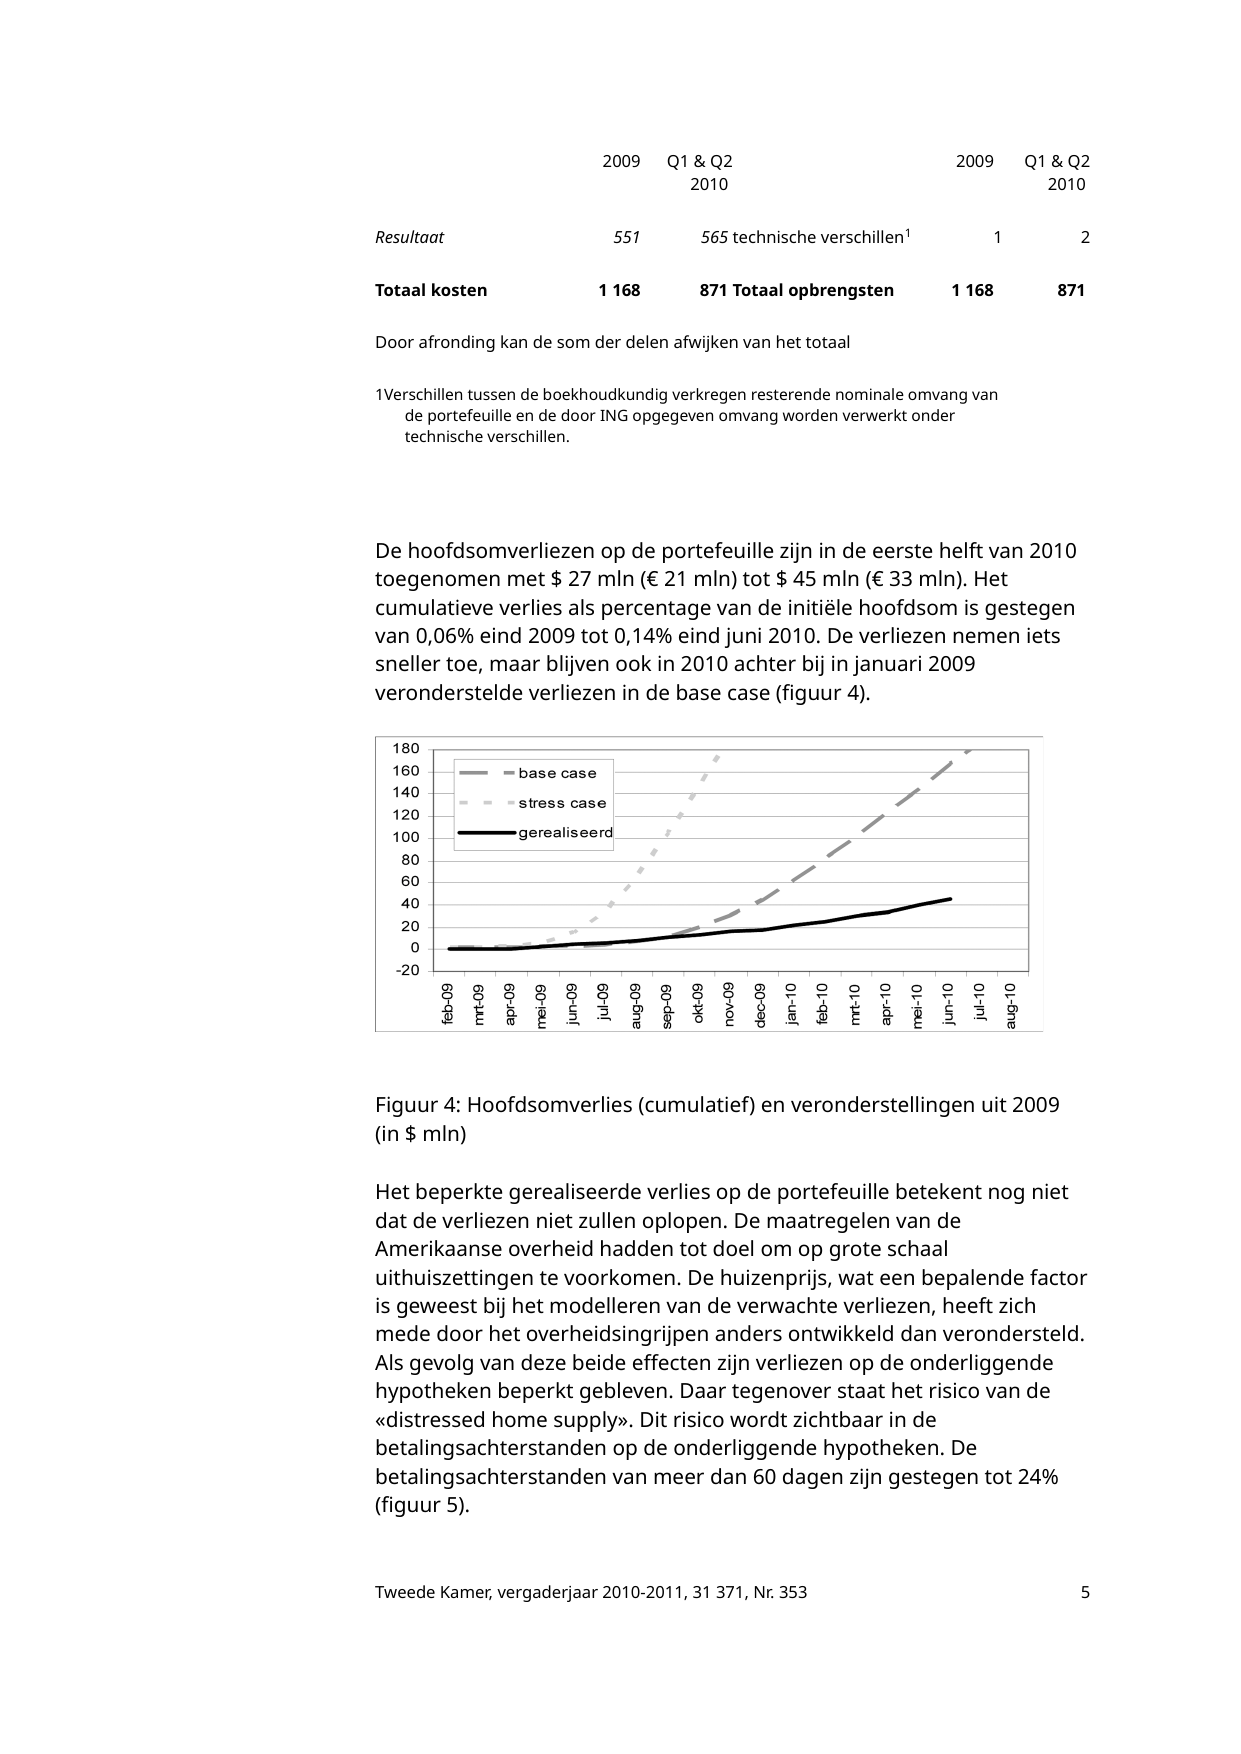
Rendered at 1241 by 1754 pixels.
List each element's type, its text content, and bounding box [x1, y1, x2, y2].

table_header [375, 150, 557, 225]
table_header 2009 [915, 150, 1002, 225]
table_cell 1 168 [558, 278, 645, 331]
table_cell Totaal kosten [375, 278, 557, 331]
table_cell 871 [1003, 278, 1090, 331]
table_cell 565 [645, 225, 732, 278]
table_header Q1 & Q2 2010 [1003, 150, 1090, 225]
text Het beperkte gerealiseerde verlies op de portefeuille betekent nog niet dat de verliezen niet zullen oplopen. De maatregelen van de Amerikaanse overheid hadden tot doel om op grote schaal uithuiszettingen te voorkomen. De huizenprijs, wat een bepalende factor is geweest bij het modelleren van de verwachte verliezen, heeft zich mede door het overheidsingrijpen anders ontwikkeld dan verondersteld. Als gevolg van deze beide effecten zijn verliezen op de onderliggende hypotheken beperkt gebleven. Daar tegenover staat het risico van de «distressed home supply». Dit risico wordt zichtbaar in de betalingsachterstanden op de onderliggende hypotheken. De betalingsachterstanden van meer dan 60 dagen zijn gestegen tot 24% (figuur 5). [375, 1177, 1090, 1519]
table_cell Totaal opbrengsten [733, 278, 915, 331]
table_cell technische verschillen1 [733, 225, 915, 278]
text Figuur 4: Hoofdsomverlies (cumulatief) en veronderstellingen uit 2009 (in $ mln) [375, 1091, 1090, 1147]
table_cell 551 [558, 225, 645, 278]
table_cell 1 [915, 225, 1002, 278]
table_cell 2 [1003, 225, 1090, 278]
table_header [733, 150, 915, 225]
text De hoofdsomverliezen op de portefeuille zijn in de eerste helft van 2010 toegenomen met $ 27 mln (€ 21 mln) tot $ 45 mln (€ 33 mln). Het cumulatieve verlies als percentage van de initiële hoofdsom is gestegen van 0,06% eind 2009 tot 0,14% eind juni 2010. De verliezen nemen iets sneller toe, maar blijven ook in 2010 achter bij in januari 2009 veronderstelde verliezen in de base case (figuur 4). [375, 536, 1090, 706]
picture [375, 736, 1044, 1032]
table_cell 871 [645, 278, 732, 331]
table_header Q1 & Q2 2010 [645, 150, 732, 225]
table_cell 1 168 [915, 278, 1002, 331]
table_header 2009 [558, 150, 645, 225]
table_cell 1Verschillen tussen de boekhoudkundig verkregen resterende nominale omvang van de portefeuille en de door ING opgegeven omvang worden verwerkt onder technische verschillen. [375, 384, 1002, 477]
table_cell Door afronding kan de som der delen afwijken van het totaal [375, 331, 1090, 383]
table_cell Resultaat [375, 225, 557, 278]
